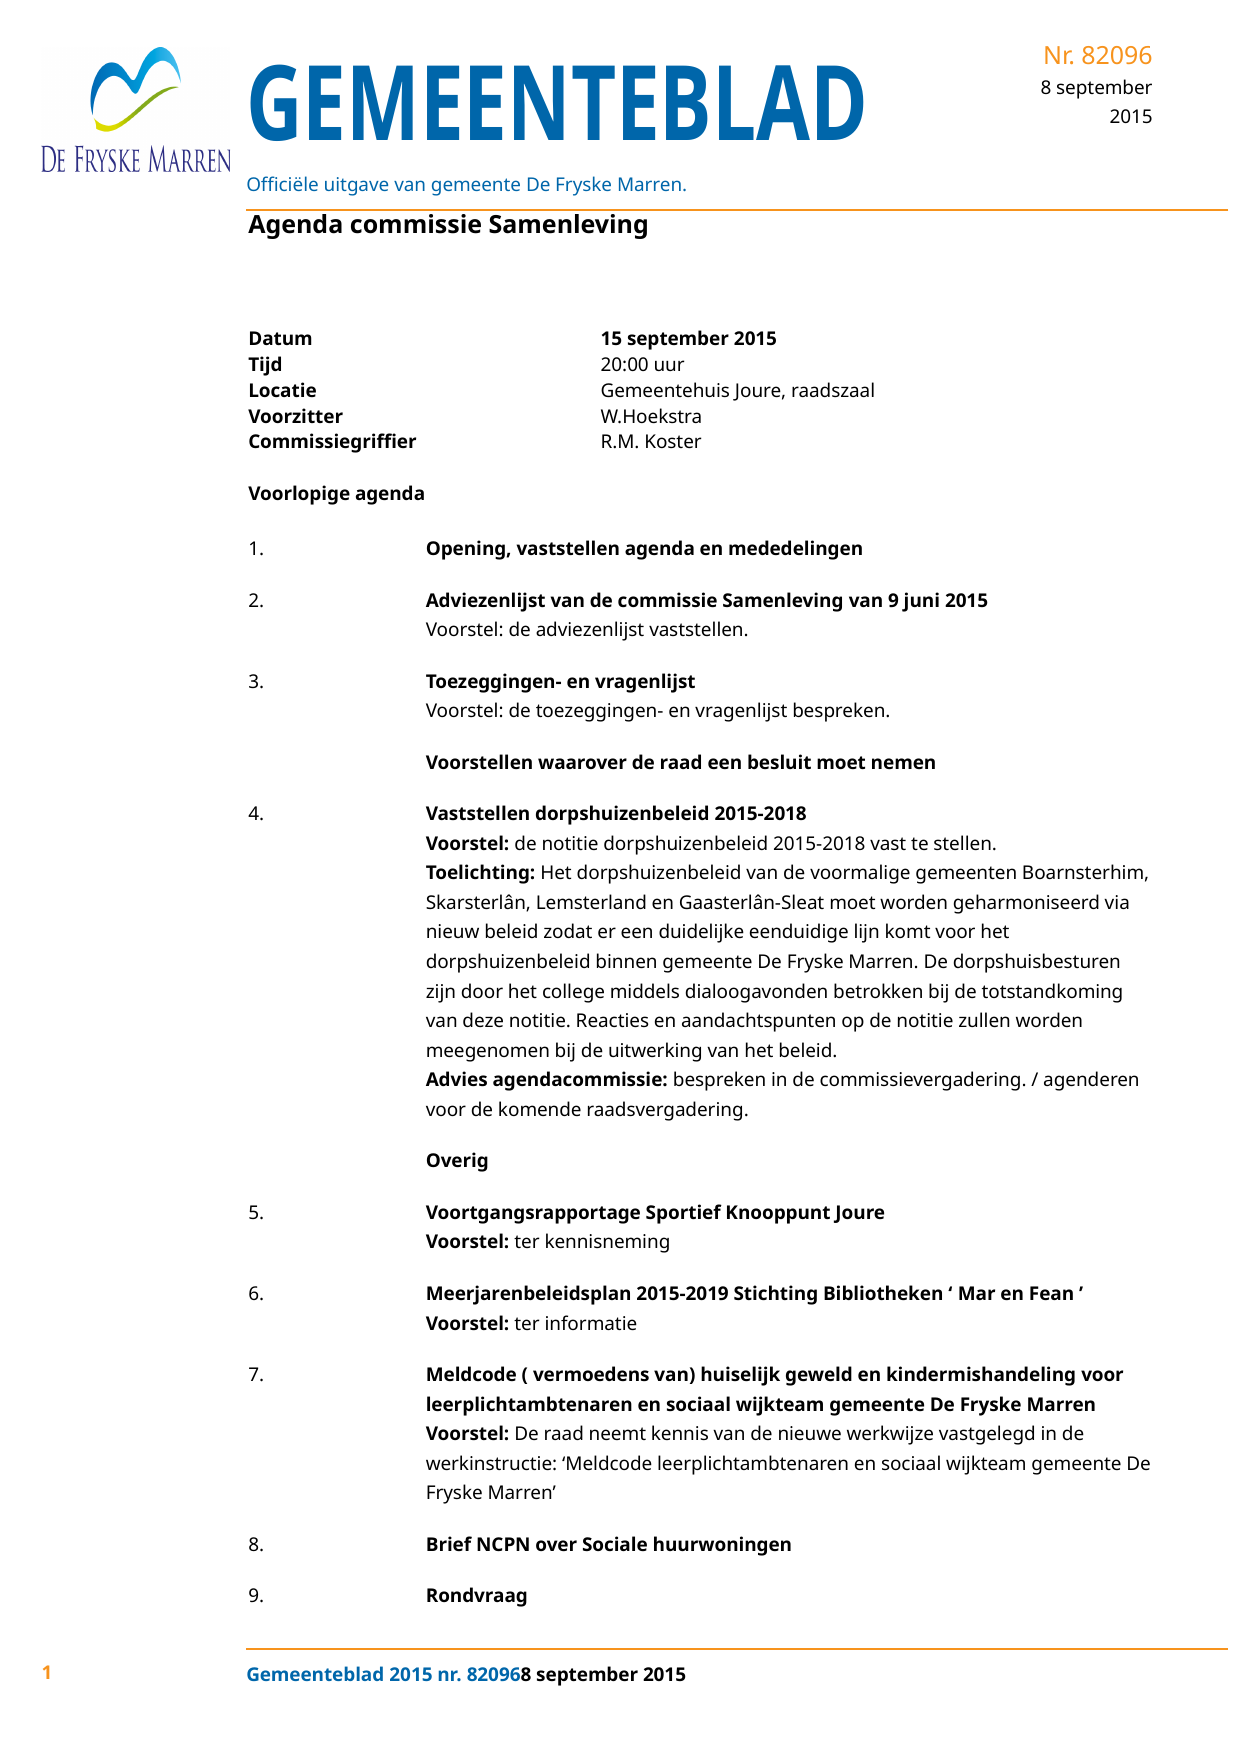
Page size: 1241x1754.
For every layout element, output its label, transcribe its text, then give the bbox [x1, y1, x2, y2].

table_cell [248, 1505, 426, 1531]
table_cell [426, 642, 1152, 668]
table_cell [248, 642, 426, 668]
table_cell Rondvraag [426, 1583, 1152, 1608]
table_cell [248, 723, 426, 749]
table_cell Tijd [248, 351, 600, 377]
table_cell [426, 775, 1152, 800]
table_cell [248, 1335, 426, 1361]
table_cell [426, 1254, 1152, 1280]
table_cell Voortgangsrapportage Sportief Knooppunt Joure Voorstel: ter kennisneming [426, 1199, 1152, 1254]
table_cell [248, 561, 426, 587]
table_header Datum [248, 326, 600, 351]
table_cell Overig [426, 1148, 1152, 1173]
table_cell [426, 1335, 1152, 1361]
table_cell 20:00 uur [600, 351, 1152, 377]
table_cell 5. [248, 1199, 426, 1254]
table_cell [248, 1122, 426, 1148]
table_cell 3. [248, 668, 426, 723]
table_cell Meldcode ( vermoedens van) huiselijk geweld en kindermishandeling voor leerplichtambtenaren en sociaal wijkteam gemeente De Fryske Marren Voorstel: De raad neemt kennis van de nieuwe werkwijze vastgelegd in de werkinstructie: ‘Meldcode leerplichtambtenaren en sociaal wijkteam gemeente De Fryske Marren’ [426, 1361, 1152, 1505]
table_cell [426, 1173, 1152, 1199]
table_cell Vaststellen dorpshuizenbeleid 2015-2018 Voorstel: de notitie dorpshuizenbeleid 2015-2018 vast te stellen. Toelichting: Het dorpshuizenbeleid van de voormalige gemeenten Boarnsterhim, Skarsterlân, Lemsterland en Gaasterlân-Sleat moet worden geharmoniseerd via nieuw beleid zodat er een duidelijke eenduidige lijn komt voor het dorpshuizenbeleid binnen gemeente De Fryske Marren. De dorpshuisbesturen zijn door het college middels dialoogavonden betrokken bij de totstandkoming van deze notitie. Reacties en aandachtspunten op de notitie zullen worden meegenomen bij de uitwerking van het beleid. Advies agendacommissie: bespreken in de commissievergadering. / agenderen voor de komende raadsvergadering. [426, 800, 1152, 1122]
table_cell Gemeentehuis Joure, raadszaal [600, 377, 1152, 403]
text Voorlopige agenda [248, 480, 1152, 506]
table_cell [248, 1173, 426, 1199]
table_cell 4. [248, 800, 426, 1122]
table_header 15 september 2015 [600, 326, 1152, 351]
table_cell [248, 1254, 426, 1280]
table_cell [248, 775, 426, 800]
table_cell [426, 723, 1152, 749]
table_cell 9. [248, 1583, 426, 1608]
table_cell [426, 1557, 1152, 1582]
text Agenda commissie Samenleving [248, 211, 1152, 241]
table_cell [248, 749, 426, 774]
table_cell Voorzitter [248, 403, 600, 428]
table_cell [248, 1148, 426, 1173]
table_cell W.Hoekstra [600, 403, 1152, 428]
table_cell Voorstellen waarover de raad een besluit moet nemen [426, 749, 1152, 774]
table_cell [426, 561, 1152, 587]
table_cell 6. [248, 1280, 426, 1335]
table_header Opening, vaststellen agenda en mededelingen [426, 535, 1152, 561]
table_cell Commissiegriffier [248, 429, 600, 454]
table_cell Locatie [248, 377, 600, 403]
table_cell Toezeggingen- en vragenlijst Voorstel: de toezeggingen- en vragenlijst bespreken. [426, 668, 1152, 723]
table_cell Brief NCPN over Sociale huurwoningen [426, 1531, 1152, 1557]
table_header 1. [248, 535, 426, 561]
table_cell [426, 1122, 1152, 1148]
table_cell 7. [248, 1361, 426, 1505]
table_cell Adviezenlijst van de commissie Samenleving van 9 juni 2015 Voorstel: de adviezenlijst vaststellen. [426, 587, 1152, 642]
table_cell [426, 1505, 1152, 1531]
table_cell Meerjarenbeleidsplan 2015-2019 Stichting Bibliotheken ‘ Mar en Fean ’ Voorstel: ter informatie [426, 1280, 1152, 1335]
table_cell R.M. Koster [600, 429, 1152, 454]
table_cell 8. [248, 1531, 426, 1557]
table_cell 2. [248, 587, 426, 642]
picture [41, 47, 231, 172]
table_cell [248, 1557, 426, 1582]
